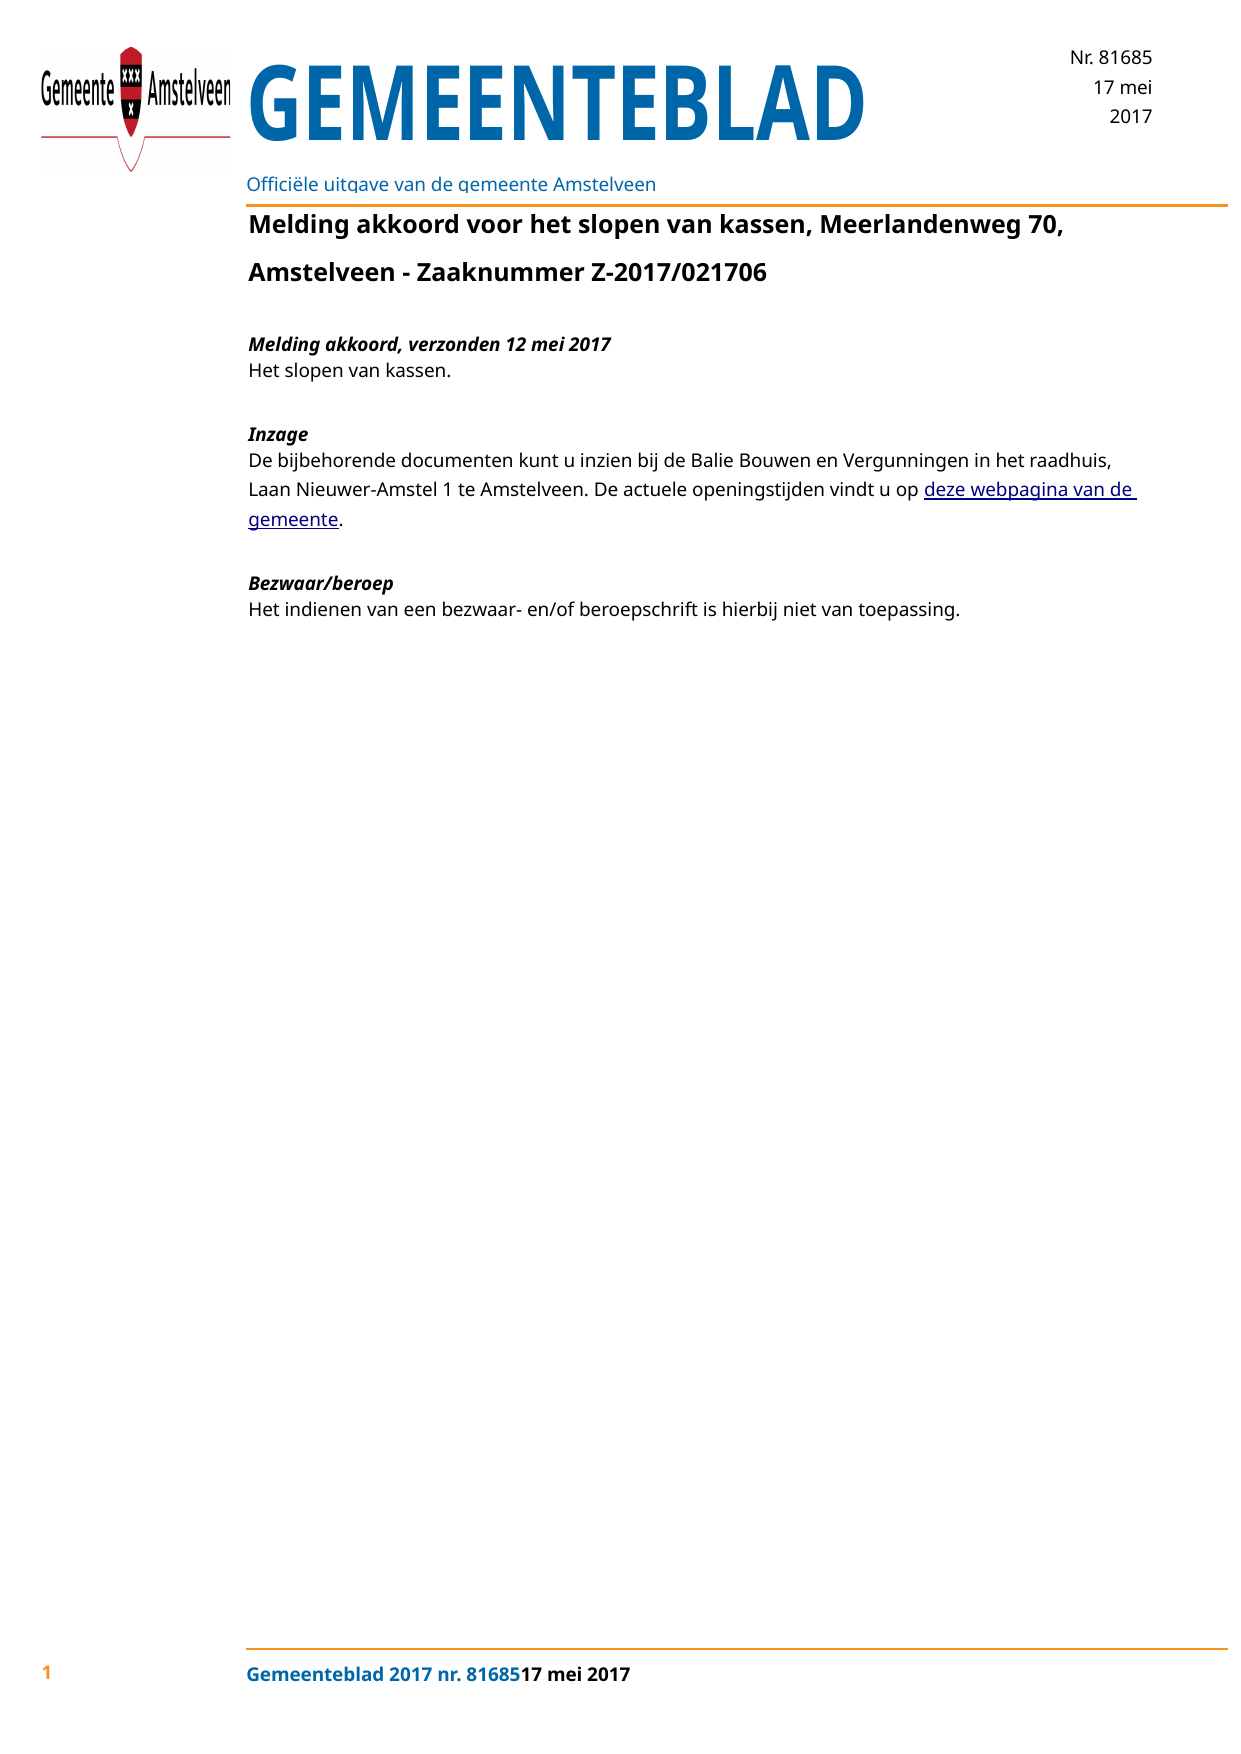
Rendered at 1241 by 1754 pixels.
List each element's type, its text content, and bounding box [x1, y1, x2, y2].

text Het indienen van een bezwaar- en/of beroepschrift is hierbij niet van toepassing. [248, 596, 1152, 621]
text Inzage [248, 421, 1152, 447]
text Melding akkoord, verzonden 12 mei 2017 [248, 331, 1152, 357]
text De bijbehorende documenten kunt u inzien bij de Balie Bouwen en Vergunningen in het raadhuis, Laan Nieuwer-Amstel 1 te Amstelveen. De actuele openingstijden vindt u op deze webpagina van de gemeente. [248, 447, 1152, 532]
picture [41, 47, 231, 172]
text Het slopen van kassen. [248, 357, 1152, 383]
text Bezwaar/beroep [248, 570, 1152, 596]
text Melding akkoord voor het slopen van kassen, Meerlandenweg 70, Amstelveen - Zaaknummer Z-2017/021706 [248, 207, 1152, 288]
